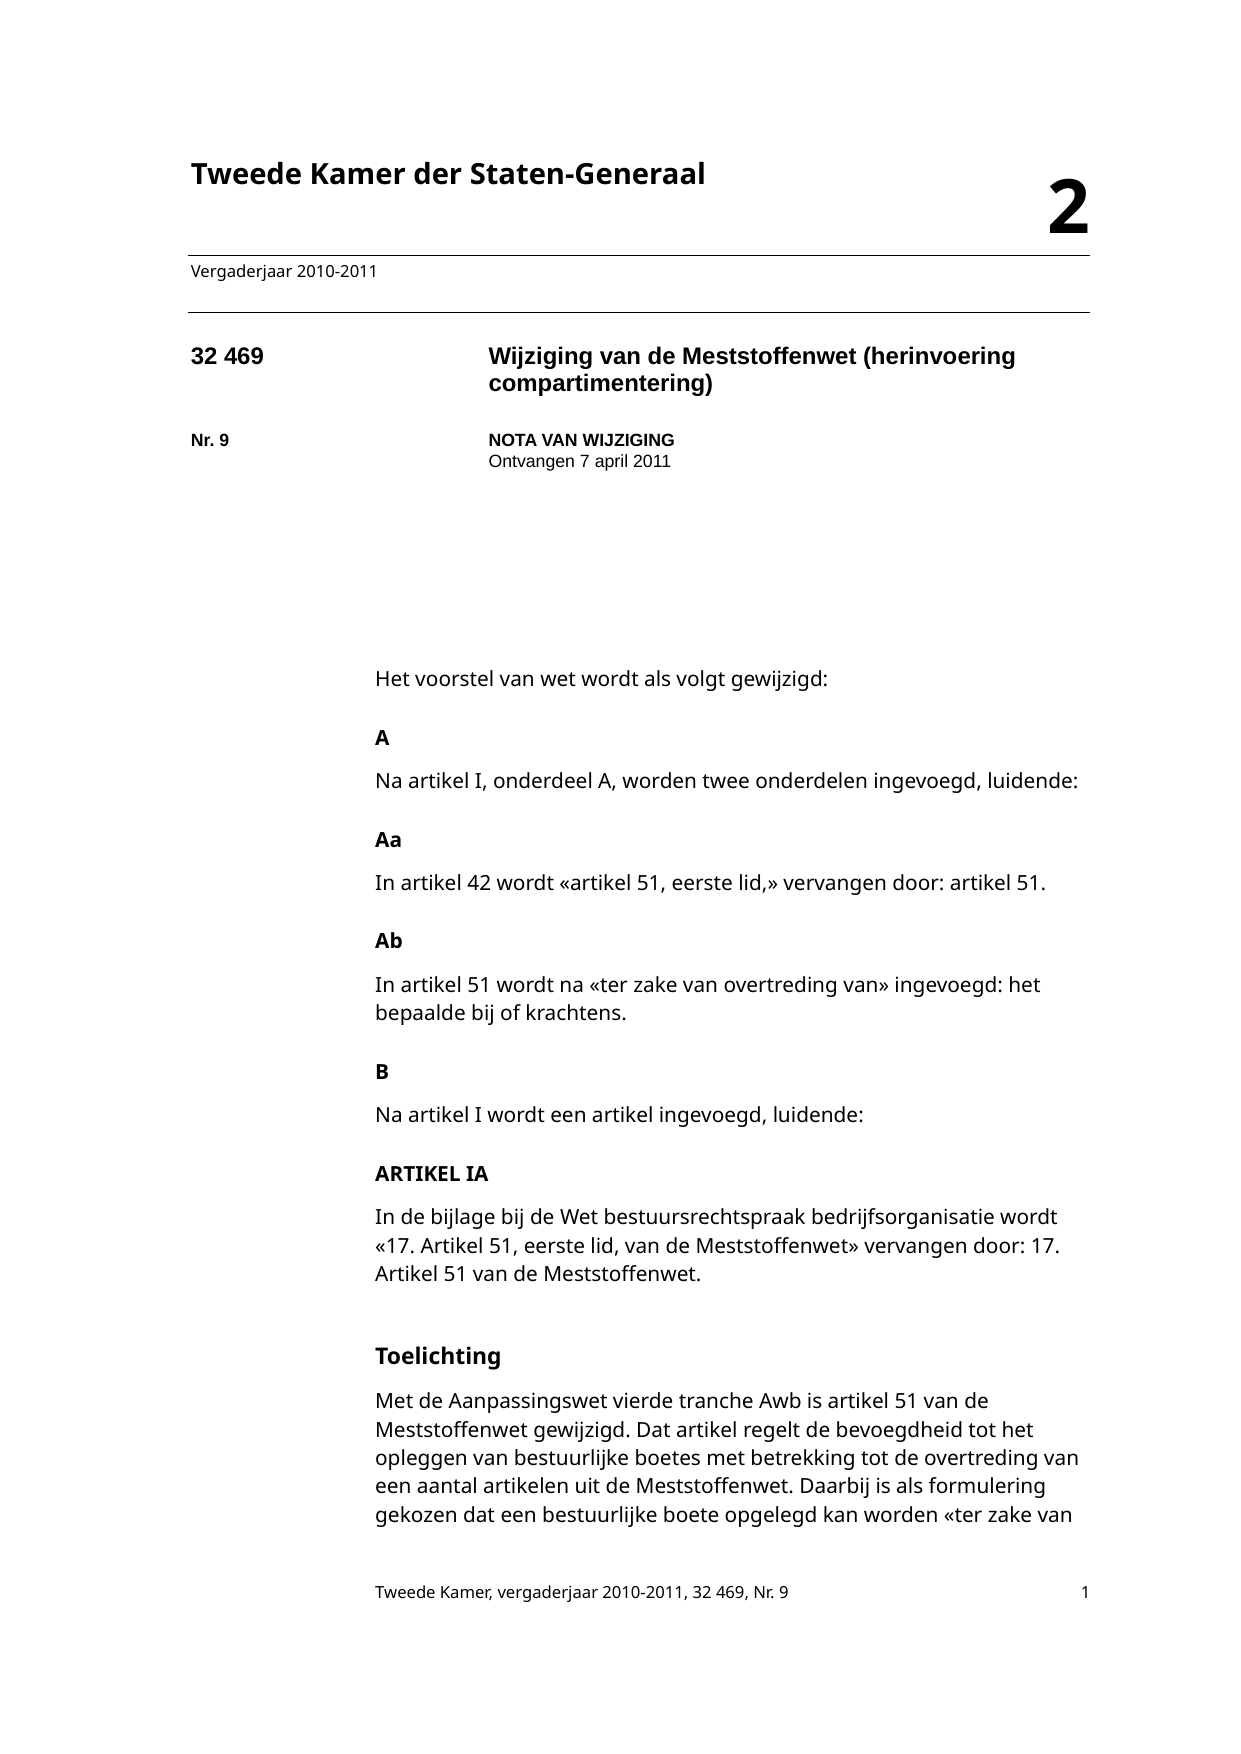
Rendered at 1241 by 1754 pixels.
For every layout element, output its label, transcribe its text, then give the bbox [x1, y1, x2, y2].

subtitle Toelichting [375, 1340, 1090, 1371]
table_cell [485, 256, 1090, 312]
text Ab [375, 927, 1090, 955]
table_header 2 [910, 150, 1090, 255]
text In artikel 42 wordt «artikel 51, eerste lid,» vervangen door: artikel 51. [375, 868, 1090, 897]
text Na artikel I, onderdeel A, worden twee onderdelen ingevoegd, luidende: [375, 766, 1090, 795]
text Met de Aanpassingswet vierde tranche Awb is artikel 51 van de Meststoffenwet gewijzigd. Dat artikel regelt de bevoegdheid tot het opleggen van bestuurlijke boetes met betrekking tot de overtreding van een aantal artikelen uit de Meststoffenwet. Daarbij is als formulering gekozen dat een bestuurlijke boete opgelegd kan worden «ter zake van [375, 1386, 1090, 1528]
text A [375, 723, 1090, 751]
table_header Tweede Kamer der Staten-Generaal [188, 150, 909, 255]
text Het voorstel van wet wordt als volgt gewijzigd: [375, 664, 1090, 693]
text Na artikel I wordt een artikel ingevoegd, luidende: [375, 1100, 1090, 1129]
text Aa [375, 825, 1090, 853]
text In artikel 51 wordt na «ter zake van overtreding van» ingevoegd: het bepaalde bij of krachtens. [375, 970, 1090, 1027]
table_cell NOTA VAN WIJZIGING Ontvangen 7 april 2011 [485, 427, 1090, 546]
table_cell [188, 313, 485, 339]
table_cell 32 469 [188, 339, 485, 427]
table_cell Nr. 9 [188, 427, 485, 546]
table_cell [485, 313, 1090, 339]
table_cell Vergaderjaar 2010-2011 [188, 256, 485, 312]
table_cell Wijziging van de Meststoffenwet (herinvoering compartimentering) [485, 339, 1090, 427]
text B [375, 1057, 1090, 1085]
text In de bijlage bij de Wet bestuursrechtspraak bedrijfsorganisatie wordt «17. Artikel 51, eerste lid, van de Meststoffenwet» vervangen door: 17. Artikel 51 van de Meststoffenwet. [375, 1202, 1090, 1288]
text ARTIKEL IA [375, 1159, 1090, 1187]
